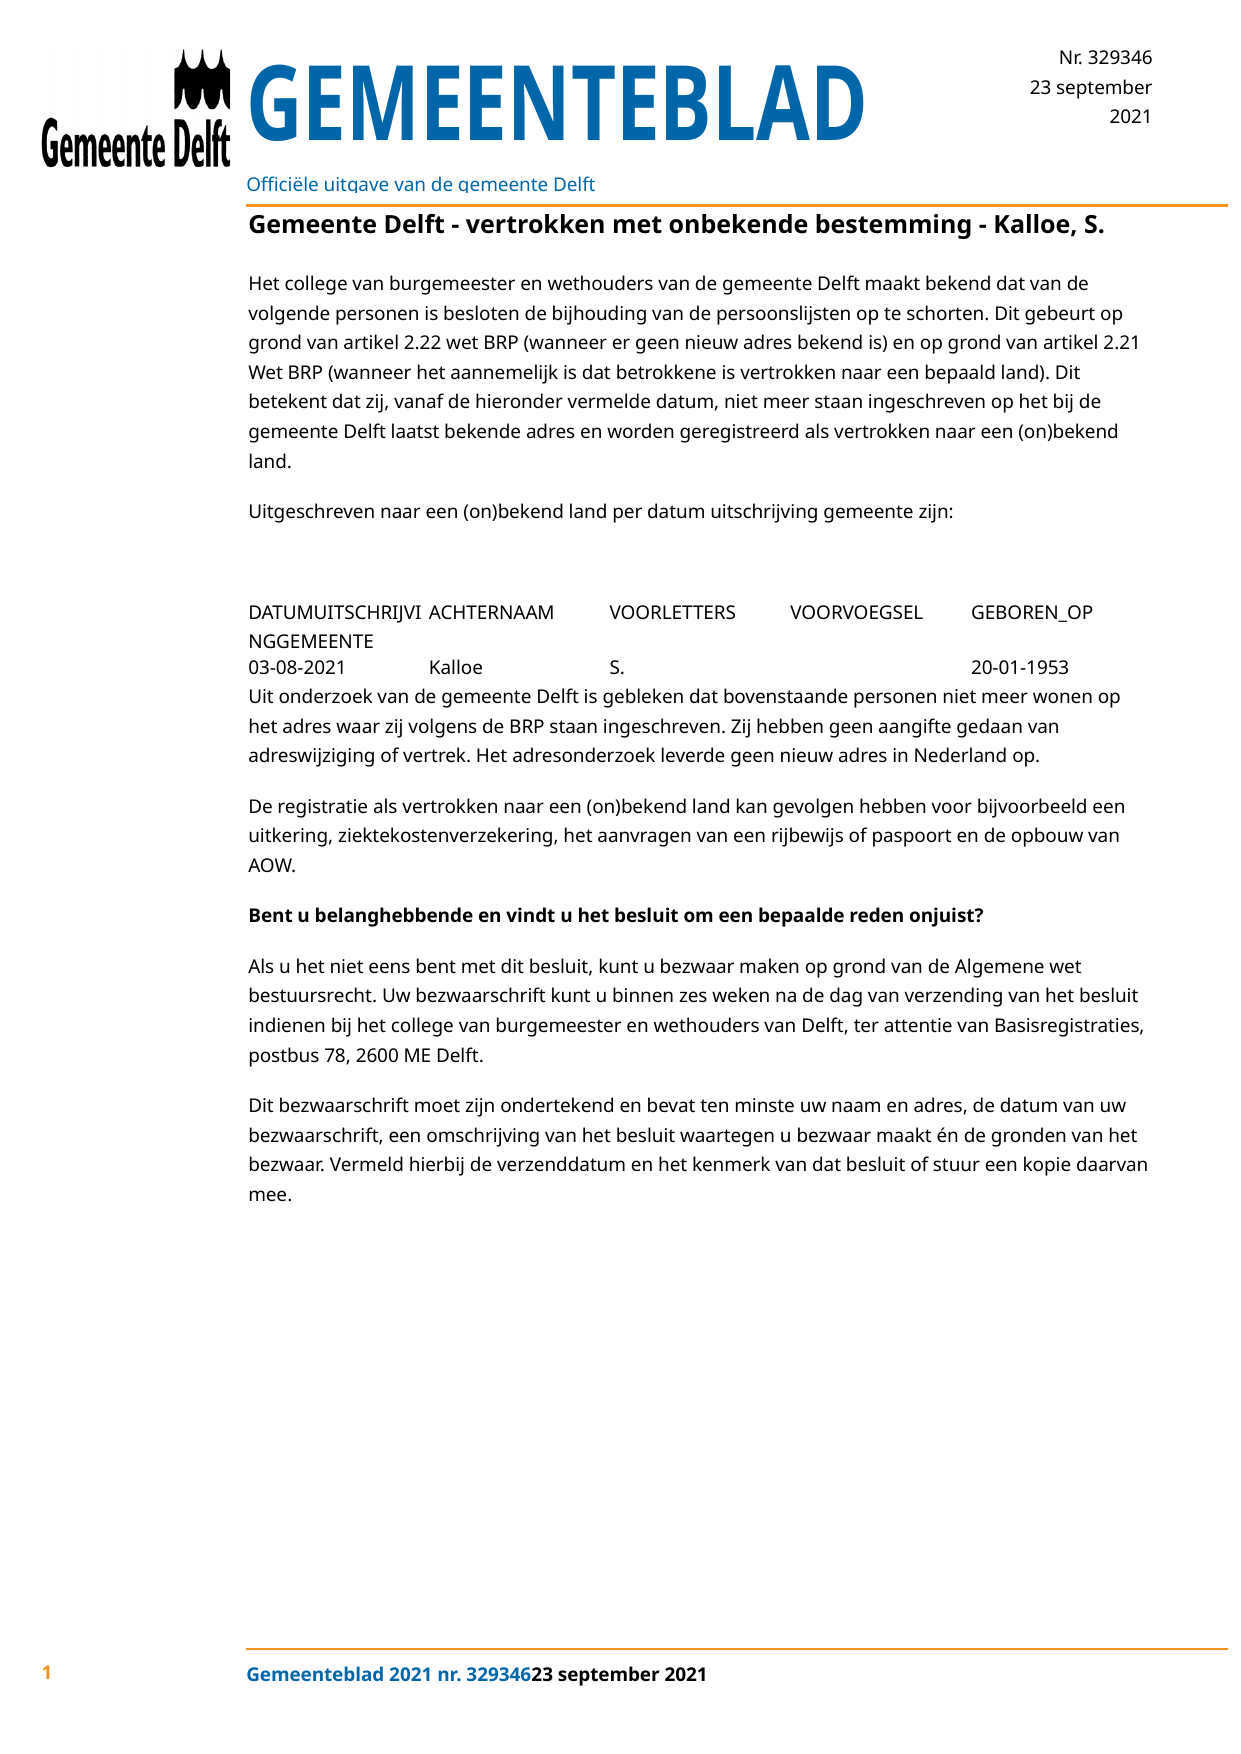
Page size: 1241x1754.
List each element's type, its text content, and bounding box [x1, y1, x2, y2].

text Als u het niet eens bent met dit besluit, kunt u bezwaar maken op grond van de Algemene wet bestuursrecht. Uw bezwaarschrift kunt u binnen zes weken na de dag van verzending van het besluit indienen bij het college van burgemeester en wethouders van Delft, ter attentie van Basisregistraties, postbus 78, 2600 ME Delft. [248, 953, 1152, 1067]
text Gemeente Delft - vertrokken met onbekende bestemming - Kalloe, S. [248, 207, 1152, 241]
table_cell S. [609, 655, 790, 680]
table_cell [790, 655, 971, 680]
table_header DATUMUITSCHRIJVINGGEMEENTE [248, 599, 429, 654]
text De registratie als vertrokken naar een (on)bekend land kan gevolgen hebben voor bijvoorbeeld een uitkering, ziektekostenverzekering, het aanvragen van een rijbewijs of paspoort en de opbouw van AOW. [248, 793, 1152, 878]
table_cell Kalloe [429, 655, 609, 680]
picture [41, 47, 231, 172]
table_header ACHTERNAAM [429, 599, 609, 654]
table_header VOORVOEGSEL [790, 599, 971, 654]
table_header VOORLETTERS [609, 599, 790, 654]
table_cell 03-08-2021 [248, 655, 429, 680]
table_cell 20-01-1953 [971, 655, 1152, 680]
table_header GEBOREN_OP [971, 599, 1152, 654]
text Het college van burgemeester en wethouders van de gemeente Delft maakt bekend dat van de volgende personen is besloten de bijhouding van de persoonslijsten op te schorten. Dit gebeurt op grond van artikel 2.22 wet BRP (wanneer er geen nieuw adres bekend is) en op grond van artikel 2.21 Wet BRP (wanneer het aannemelijk is dat betrokkene is vertrokken naar een bepaald land). Dit betekent dat zij, vanaf de hieronder vermelde datum, niet meer staan ingeschreven op het bij de gemeente Delft laatst bekende adres en worden geregistreerd als vertrokken naar een (on)bekend land. [248, 270, 1152, 473]
text Bent u belanghebbende en vindt u het besluit om een bepaalde reden onjuist? [248, 903, 1152, 928]
text Dit bezwaarschrift moet zijn ondertekend en bevat ten minste uw naam en adres, de datum van uw bezwaarschrift, een omschrijving van het besluit waartegen u bezwaar maakt én de gronden van het bezwaar. Vermeld hierbij de verzenddatum en het kenmerk van dat besluit of stuur een kopie daarvan mee. [248, 1092, 1152, 1207]
text Uit onderzoek van de gemeente Delft is gebleken dat bovenstaande personen niet meer wonen op het adres waar zij volgens de BRP staan ingeschreven. Zij hebben geen aangifte gedaan van adreswijziging of vertrek. Het adresonderzoek leverde geen nieuw adres in Nederland op. [248, 683, 1152, 768]
text Uitgeschreven naar een (on)bekend land per datum uitschrijving gemeente zijn: [248, 498, 1152, 524]
